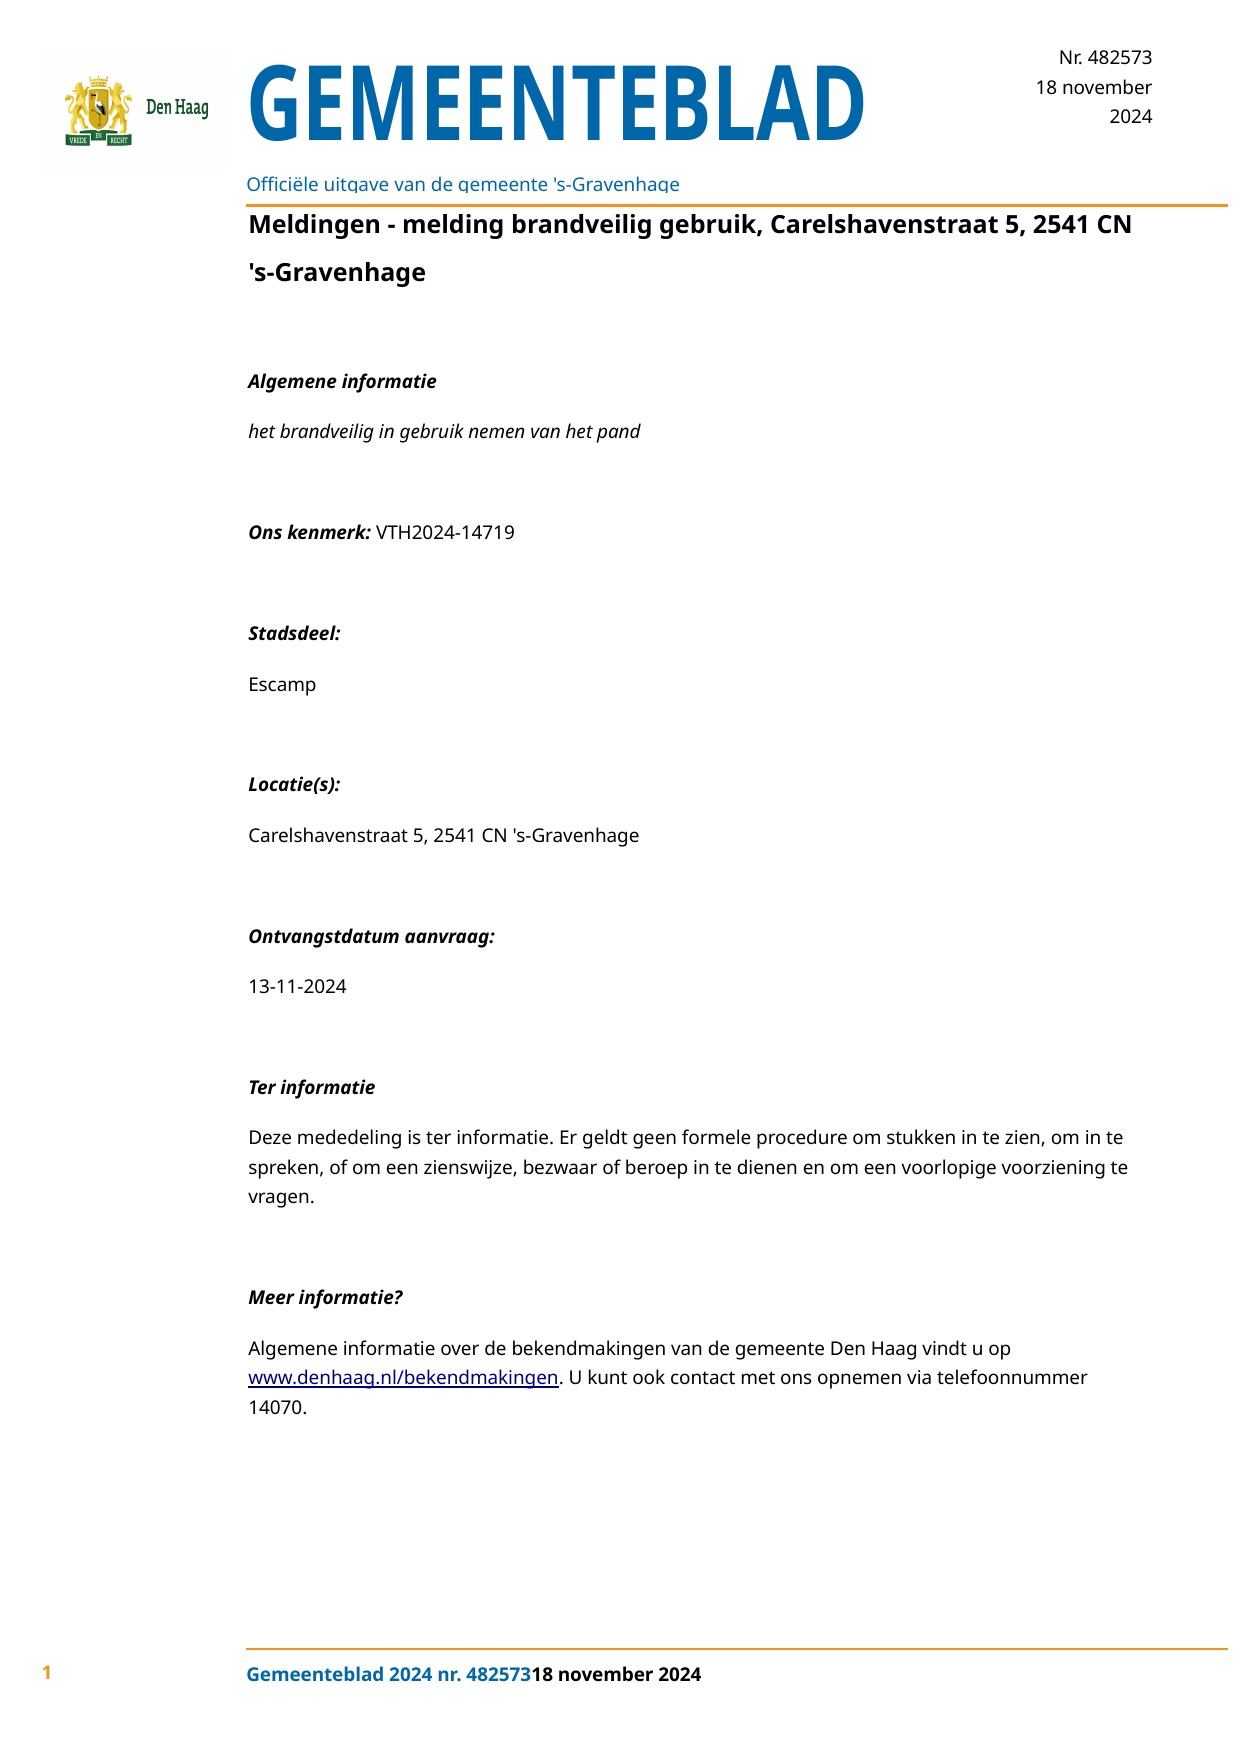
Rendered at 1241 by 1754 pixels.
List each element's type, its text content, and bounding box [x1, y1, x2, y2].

text 13-11-2024 [248, 973, 1152, 999]
text Escamp [248, 671, 1152, 697]
text Meldingen - melding brandveilig gebruik, Carelshavenstraat 5, 2541 CN 's-Gravenhage [248, 207, 1152, 288]
text Ons kenmerk: VTH2024-14719 [248, 519, 1152, 545]
text Locatie(s): [248, 772, 1152, 797]
picture [41, 47, 231, 172]
text het brandveilig in gebruik nemen van het pand [248, 419, 1152, 444]
text Ter informatie [248, 1074, 1152, 1100]
text Ontvangstdatum aanvraag: [248, 923, 1152, 949]
text Meer informatie? [248, 1284, 1152, 1310]
text Deze mededeling is ter informatie. Er geldt geen formele procedure om stukken in te zien, om in te spreken, of om een zienswijze, bezwaar of beroep in te dienen en om een voorlopige voorziening te vragen. [248, 1124, 1152, 1209]
text Carelshavenstraat 5, 2541 CN 's-Gravenhage [248, 822, 1152, 848]
text Algemene informatie [248, 368, 1152, 394]
text Stadsdeel: [248, 620, 1152, 646]
text Algemene informatie over de bekendmakingen van de gemeente Den Haag vindt u op www.denhaag.nl/bekendmakingen. U kunt ook contact met ons opnemen via telefoonnummer 14070. [248, 1335, 1152, 1420]
